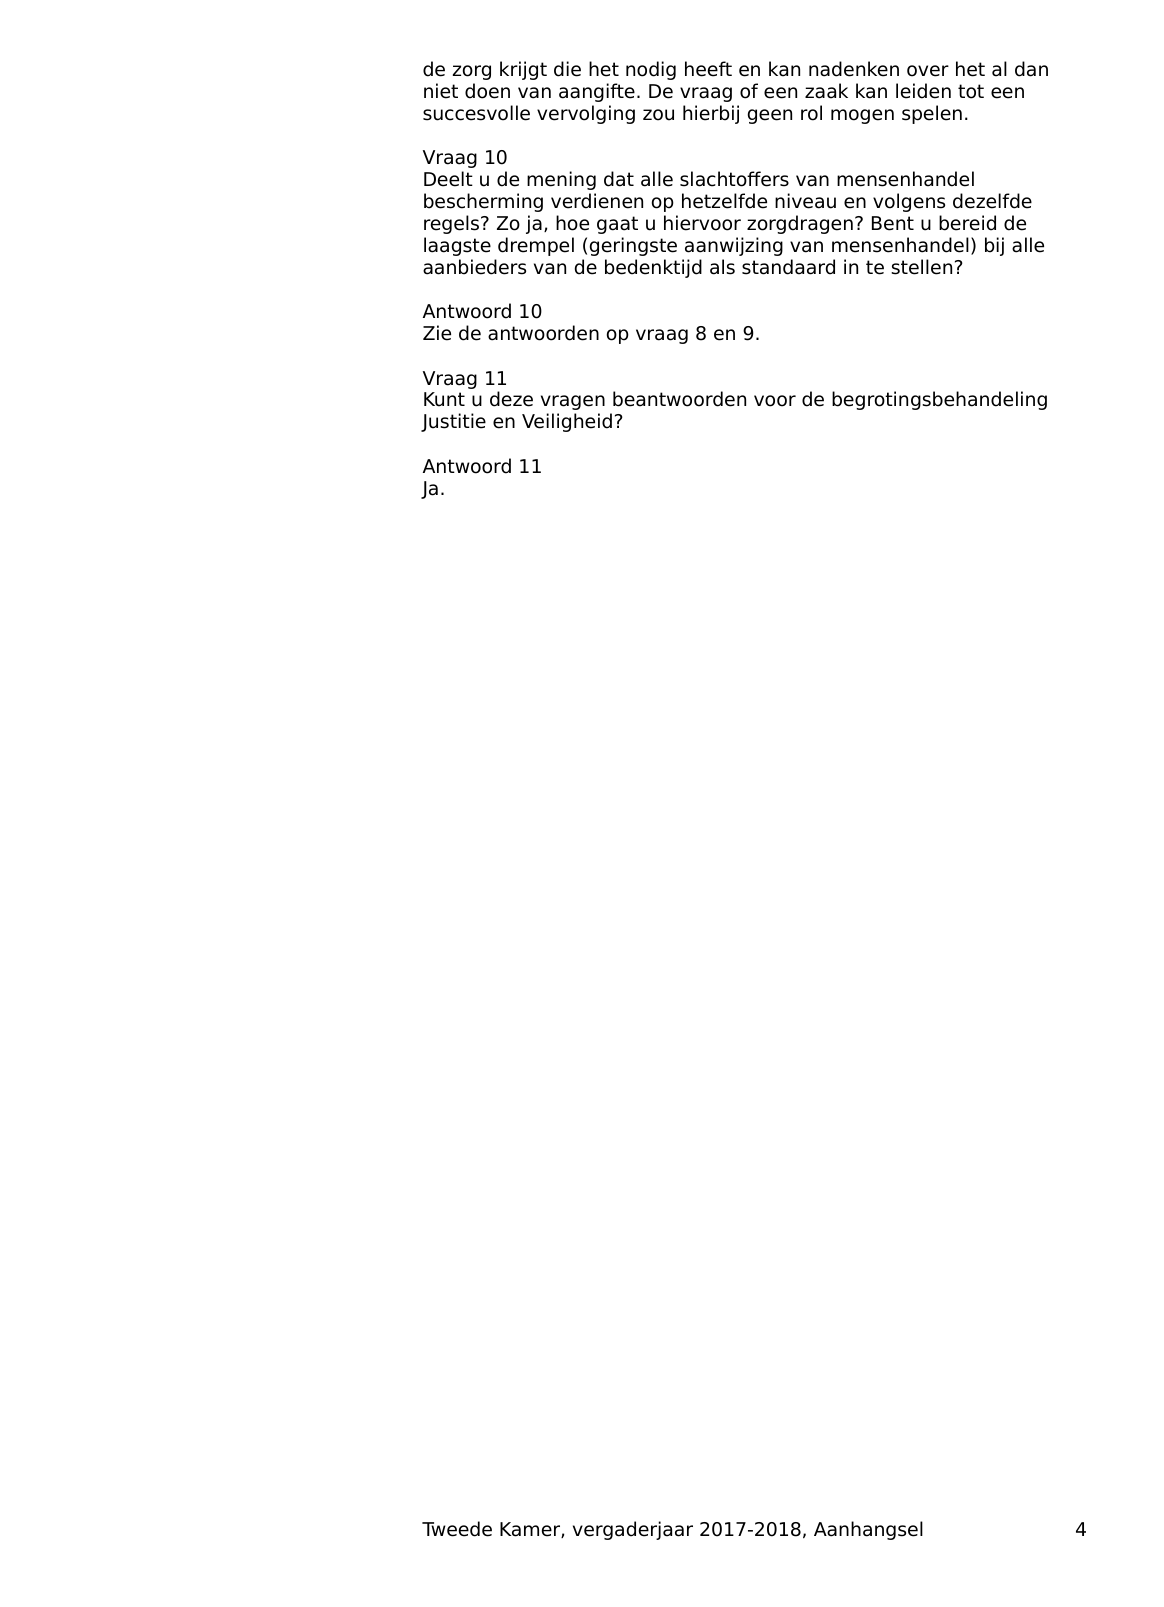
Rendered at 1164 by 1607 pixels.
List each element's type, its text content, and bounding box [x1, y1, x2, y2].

text Vraag 11 [422, 367, 1087, 389]
text Ja. [422, 477, 1087, 499]
text Kunt u deze vragen beantwoorden voor de begrotingsbehandeling Justitie en Veiligheid? [422, 389, 1087, 433]
text de zorg krijgt die het nodig heeft en kan nadenken over het al dan niet doen van aangifte. De vraag of een zaak kan leiden tot een succesvolle vervolging zou hierbij geen rol mogen spelen. [422, 59, 1087, 125]
text Antwoord 11 [422, 456, 1087, 477]
text Deelt u de mening dat alle slachtoffers van mensenhandel bescherming verdienen op hetzelfde niveau en volgens dezelfde regels? Zo ja, hoe gaat u hiervoor zorgdragen? Bent u bereid de laagste drempel (geringste aanwijzing van mensenhandel) bij alle aanbieders van de bedenktijd als standaard in te stellen? [422, 169, 1087, 279]
text Vraag 10 [422, 147, 1087, 169]
text Antwoord 10 [422, 301, 1087, 323]
text Zie de antwoorden op vraag 8 en 9. [422, 323, 1087, 345]
